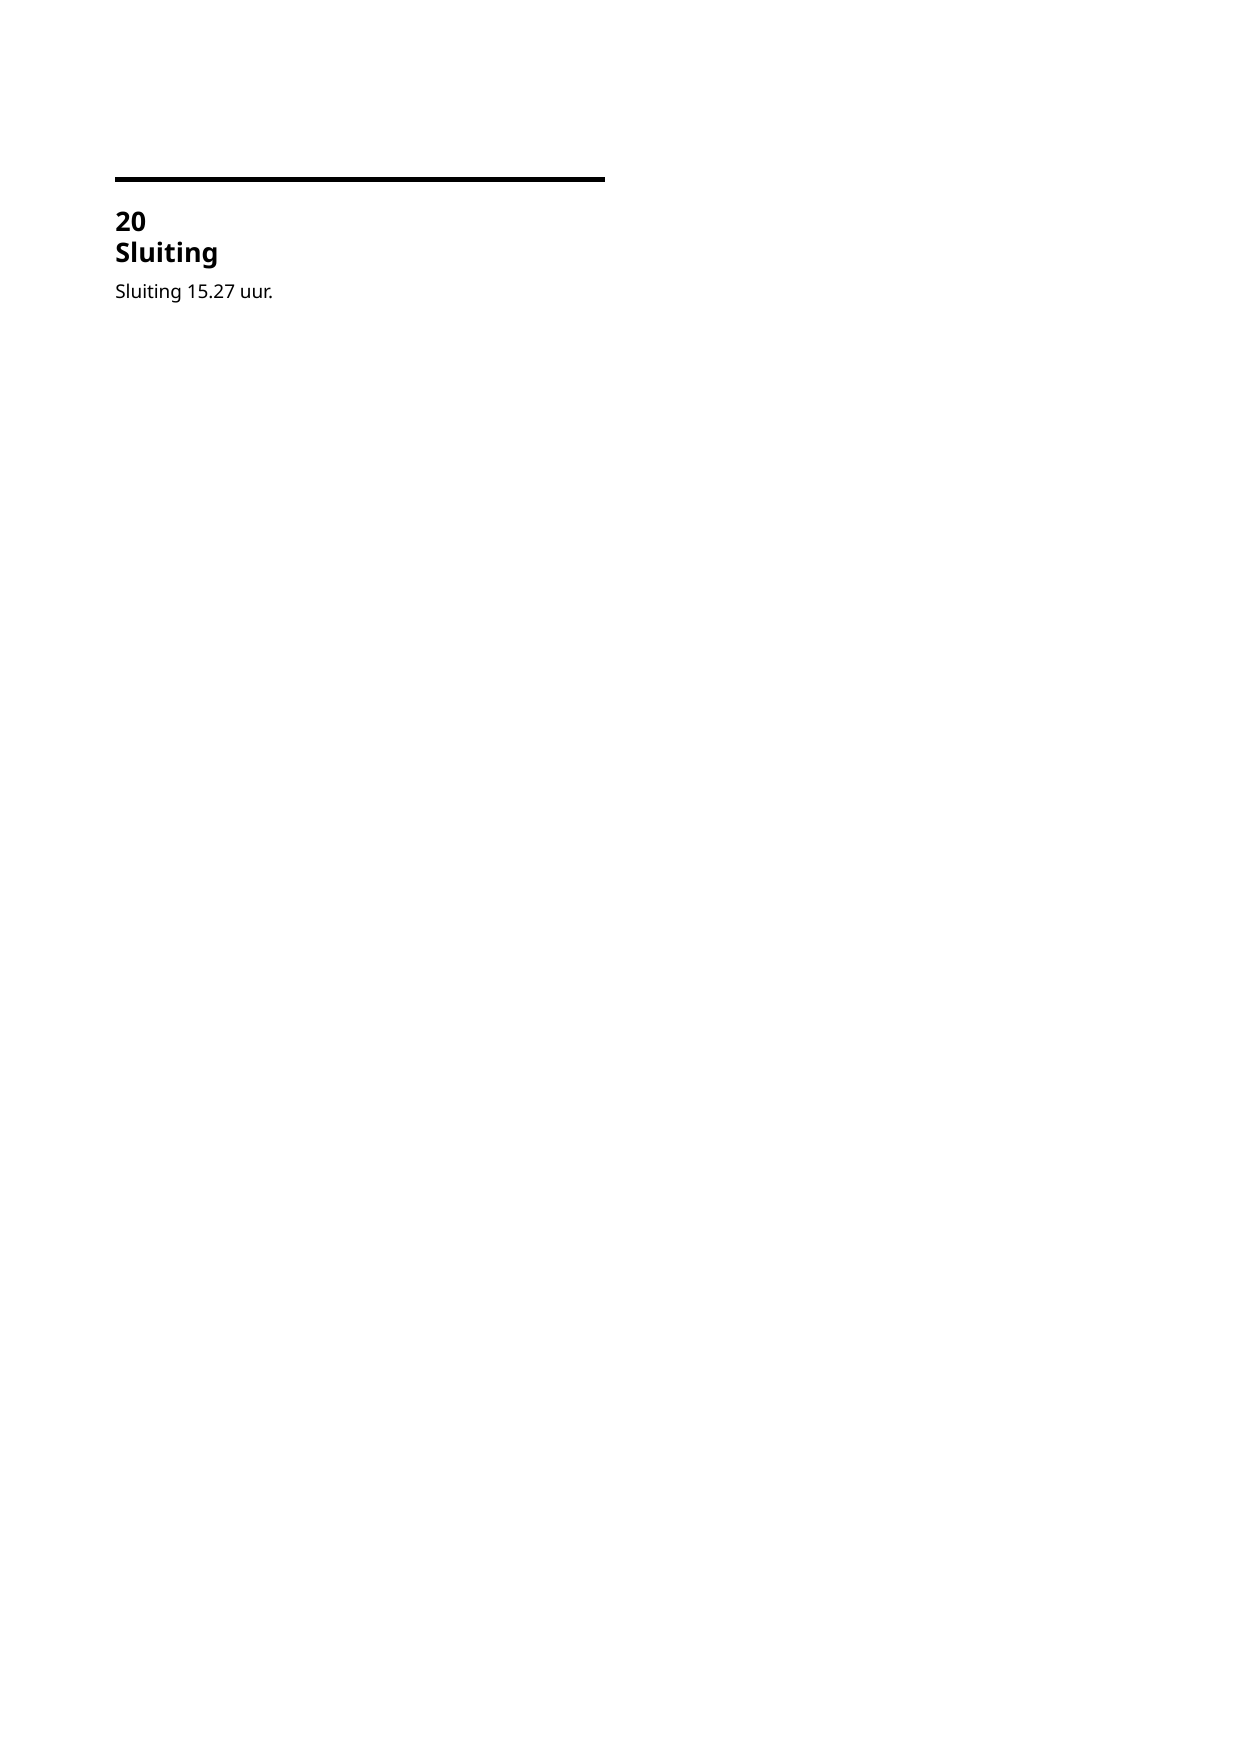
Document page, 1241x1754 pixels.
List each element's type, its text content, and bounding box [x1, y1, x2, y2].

text 20 [115, 203, 605, 239]
text Sluiting [115, 239, 605, 283]
text Sluiting 15.27 uur. [115, 283, 605, 302]
